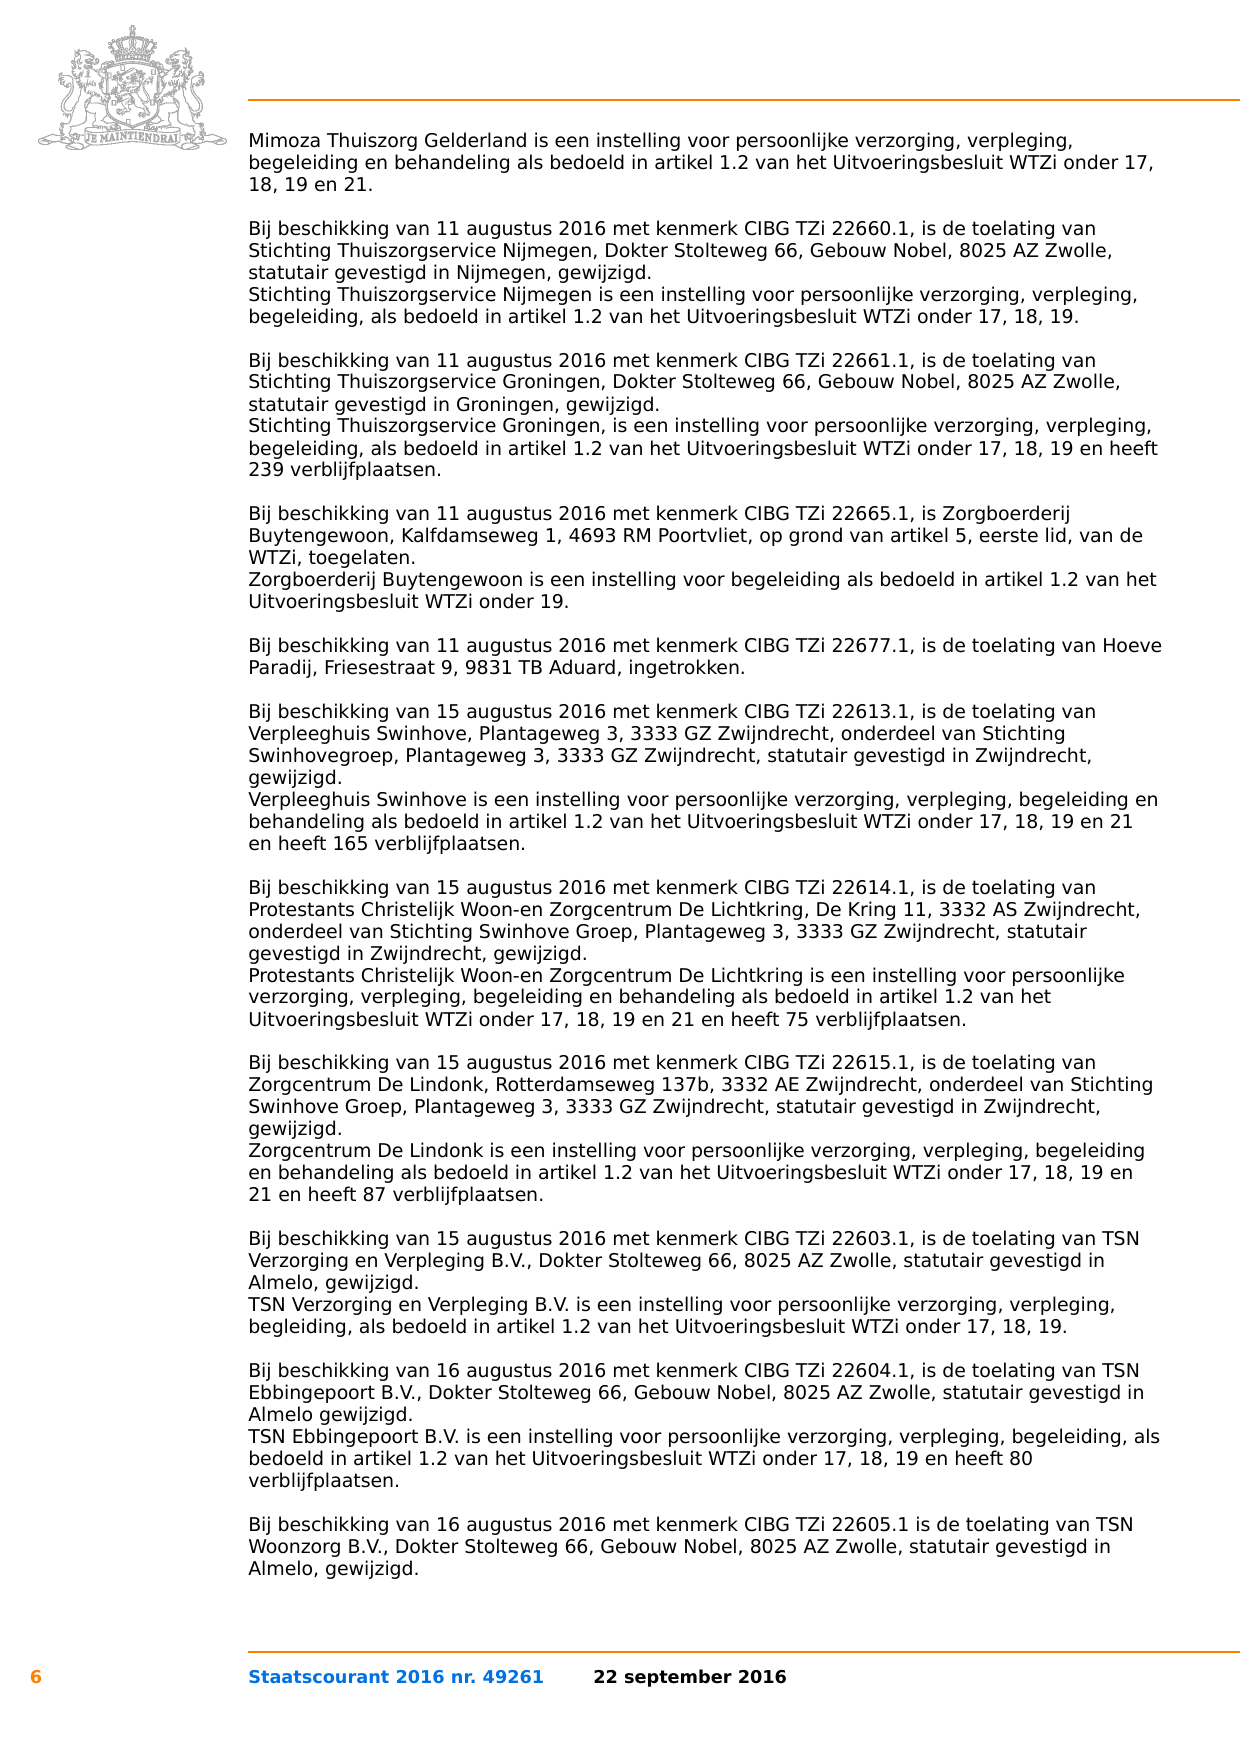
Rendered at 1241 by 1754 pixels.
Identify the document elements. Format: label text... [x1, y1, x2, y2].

text Bij beschikking van 15 augustus 2016 met kenmerk CIBG TZi 22613.1, is de toelating van Verpleeghuis Swinhove, Plantageweg 3, 3333 GZ Zwijndrecht, onderdeel van Stichting Swinhovegroep, Plantageweg 3, 3333 GZ Zwijndrecht, statutair gevestigd in Zwijndrecht, gewijzigd. [248, 701, 1163, 789]
text Verpleeghuis Swinhove is een instelling voor persoonlijke verzorging, verpleging, begeleiding en behandeling als bedoeld in artikel 1.2 van het Uitvoeringsbesluit WTZi onder 17, 18, 19 en 21 en heeft 165 verblijfplaatsen. [248, 789, 1163, 855]
text Bij beschikking van 15 augustus 2016 met kenmerk CIBG TZi 22603.1, is de toelating van TSN Verzorging en Verpleging B.V., Dokter Stolteweg 66, 8025 AZ Zwolle, statutair gevestigd in Almelo, gewijzigd. [248, 1228, 1163, 1294]
text Mimoza Thuiszorg Gelderland is een instelling voor persoonlijke verzorging, verpleging, begeleiding en behandeling als bedoeld in artikel 1.2 van het Uitvoeringsbesluit WTZi onder 17, 18, 19 en 21. [248, 130, 1163, 196]
text Bij beschikking van 11 augustus 2016 met kenmerk CIBG TZi 22665.1, is Zorgboerderij Buytengewoon, Kalfdamseweg 1, 4693 RM Poortvliet, op grond van artikel 5, eerste lid, van de WTZi, toegelaten. [248, 503, 1163, 569]
text Bij beschikking van 11 augustus 2016 met kenmerk CIBG TZi 22661.1, is de toelating van Stichting Thuiszorgservice Groningen, Dokter Stolteweg 66, Gebouw Nobel, 8025 AZ Zwolle, statutair gevestigd in Groningen, gewijzigd. [248, 349, 1163, 415]
picture [38, 25, 227, 150]
text Zorgcentrum De Lindonk is een instelling voor persoonlijke verzorging, verpleging, begeleiding en behandeling als bedoeld in artikel 1.2 van het Uitvoeringsbesluit WTZi onder 17, 18, 19 en 21 en heeft 87 verblijfplaatsen. [248, 1140, 1163, 1206]
text Stichting Thuiszorgservice Nijmegen is een instelling voor persoonlijke verzorging, verpleging, begeleiding, als bedoeld in artikel 1.2 van het Uitvoeringsbesluit WTZi onder 17, 18, 19. [248, 284, 1163, 328]
text Bij beschikking van 11 augustus 2016 met kenmerk CIBG TZi 22660.1, is de toelating van Stichting Thuiszorgservice Nijmegen, Dokter Stolteweg 66, Gebouw Nobel, 8025 AZ Zwolle, statutair gevestigd in Nijmegen, gewijzigd. [248, 218, 1163, 284]
text Bij beschikking van 15 augustus 2016 met kenmerk CIBG TZi 22614.1, is de toelating van Protestants Christelijk Woon-en Zorgcentrum De Lichtkring, De Kring 11, 3332 AS Zwijndrecht, onderdeel van Stichting Swinhove Groep, Plantageweg 3, 3333 GZ Zwijndrecht, statutair gevestigd in Zwijndrecht, gewijzigd. [248, 877, 1163, 964]
text Protestants Christelijk Woon-en Zorgcentrum De Lichtkring is een instelling voor persoonlijke verzorging, verpleging, begeleiding en behandeling als bedoeld in artikel 1.2 van het Uitvoeringsbesluit WTZi onder 17, 18, 19 en 21 en heeft 75 verblijfplaatsen. [248, 964, 1163, 1030]
text Zorgboerderij Buytengewoon is een instelling voor begeleiding als bedoeld in artikel 1.2 van het Uitvoeringsbesluit WTZi onder 19. [248, 569, 1163, 613]
text TSN Ebbingepoort B.V. is een instelling voor persoonlijke verzorging, verpleging, begeleiding, als bedoeld in artikel 1.2 van het Uitvoeringsbesluit WTZi onder 17, 18, 19 en heeft 80 verblijfplaatsen. [248, 1426, 1163, 1492]
text Stichting Thuiszorgservice Groningen, is een instelling voor persoonlijke verzorging, verpleging, begeleiding, als bedoeld in artikel 1.2 van het Uitvoeringsbesluit WTZi onder 17, 18, 19 en heeft 239 verblijfplaatsen. [248, 415, 1163, 481]
text TSN Verzorging en Verpleging B.V. is een instelling voor persoonlijke verzorging, verpleging, begleiding, als bedoeld in artikel 1.2 van het Uitvoeringsbesluit WTZi onder 17, 18, 19. [248, 1294, 1163, 1338]
text Bij beschikking van 15 augustus 2016 met kenmerk CIBG TZi 22615.1, is de toelating van Zorgcentrum De Lindonk, Rotterdamseweg 137b, 3332 AE Zwijndrecht, onderdeel van Stichting Swinhove Groep, Plantageweg 3, 3333 GZ Zwijndrecht, statutair gevestigd in Zwijndrecht, gewijzigd. [248, 1052, 1163, 1140]
text Bij beschikking van 16 augustus 2016 met kenmerk CIBG TZi 22605.1 is de toelating van TSN Woonzorg B.V., Dokter Stolteweg 66, Gebouw Nobel, 8025 AZ Zwolle, statutair gevestigd in Almelo, gewijzigd. [248, 1513, 1163, 1579]
text Bij beschikking van 16 augustus 2016 met kenmerk CIBG TZi 22604.1, is de toelating van TSN Ebbingepoort B.V., Dokter Stolteweg 66, Gebouw Nobel, 8025 AZ Zwolle, statutair gevestigd in Almelo gewijzigd. [248, 1360, 1163, 1426]
text Bij beschikking van 11 augustus 2016 met kenmerk CIBG TZi 22677.1, is de toelating van Hoeve Paradij, Friesestraat 9, 9831 TB Aduard, ingetrokken. [248, 635, 1163, 679]
